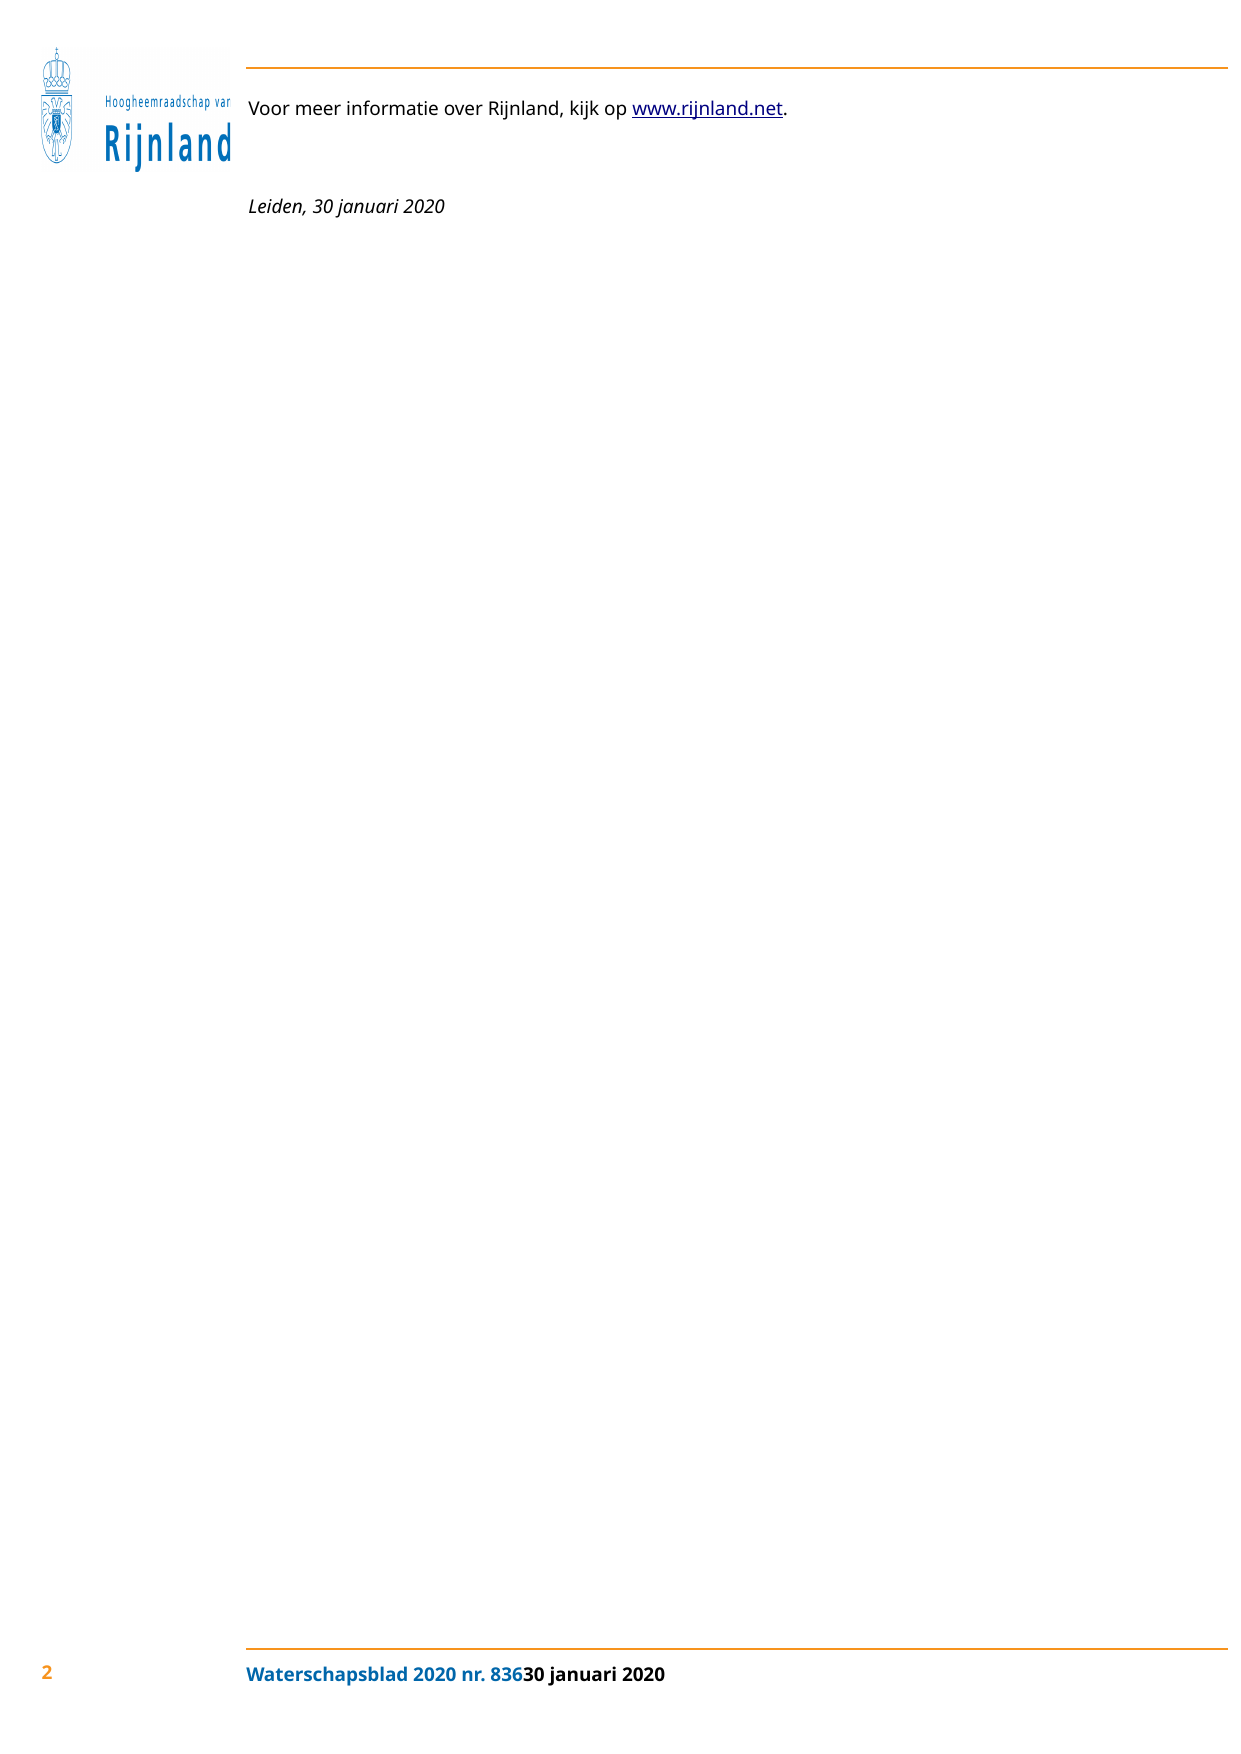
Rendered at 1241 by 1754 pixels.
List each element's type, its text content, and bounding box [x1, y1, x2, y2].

picture [41, 47, 231, 172]
text Voor meer informatie over Rijnland, kijk op www.rijnland.net. [248, 95, 1152, 121]
text Leiden, 30 januari 2020 [248, 193, 1152, 219]
